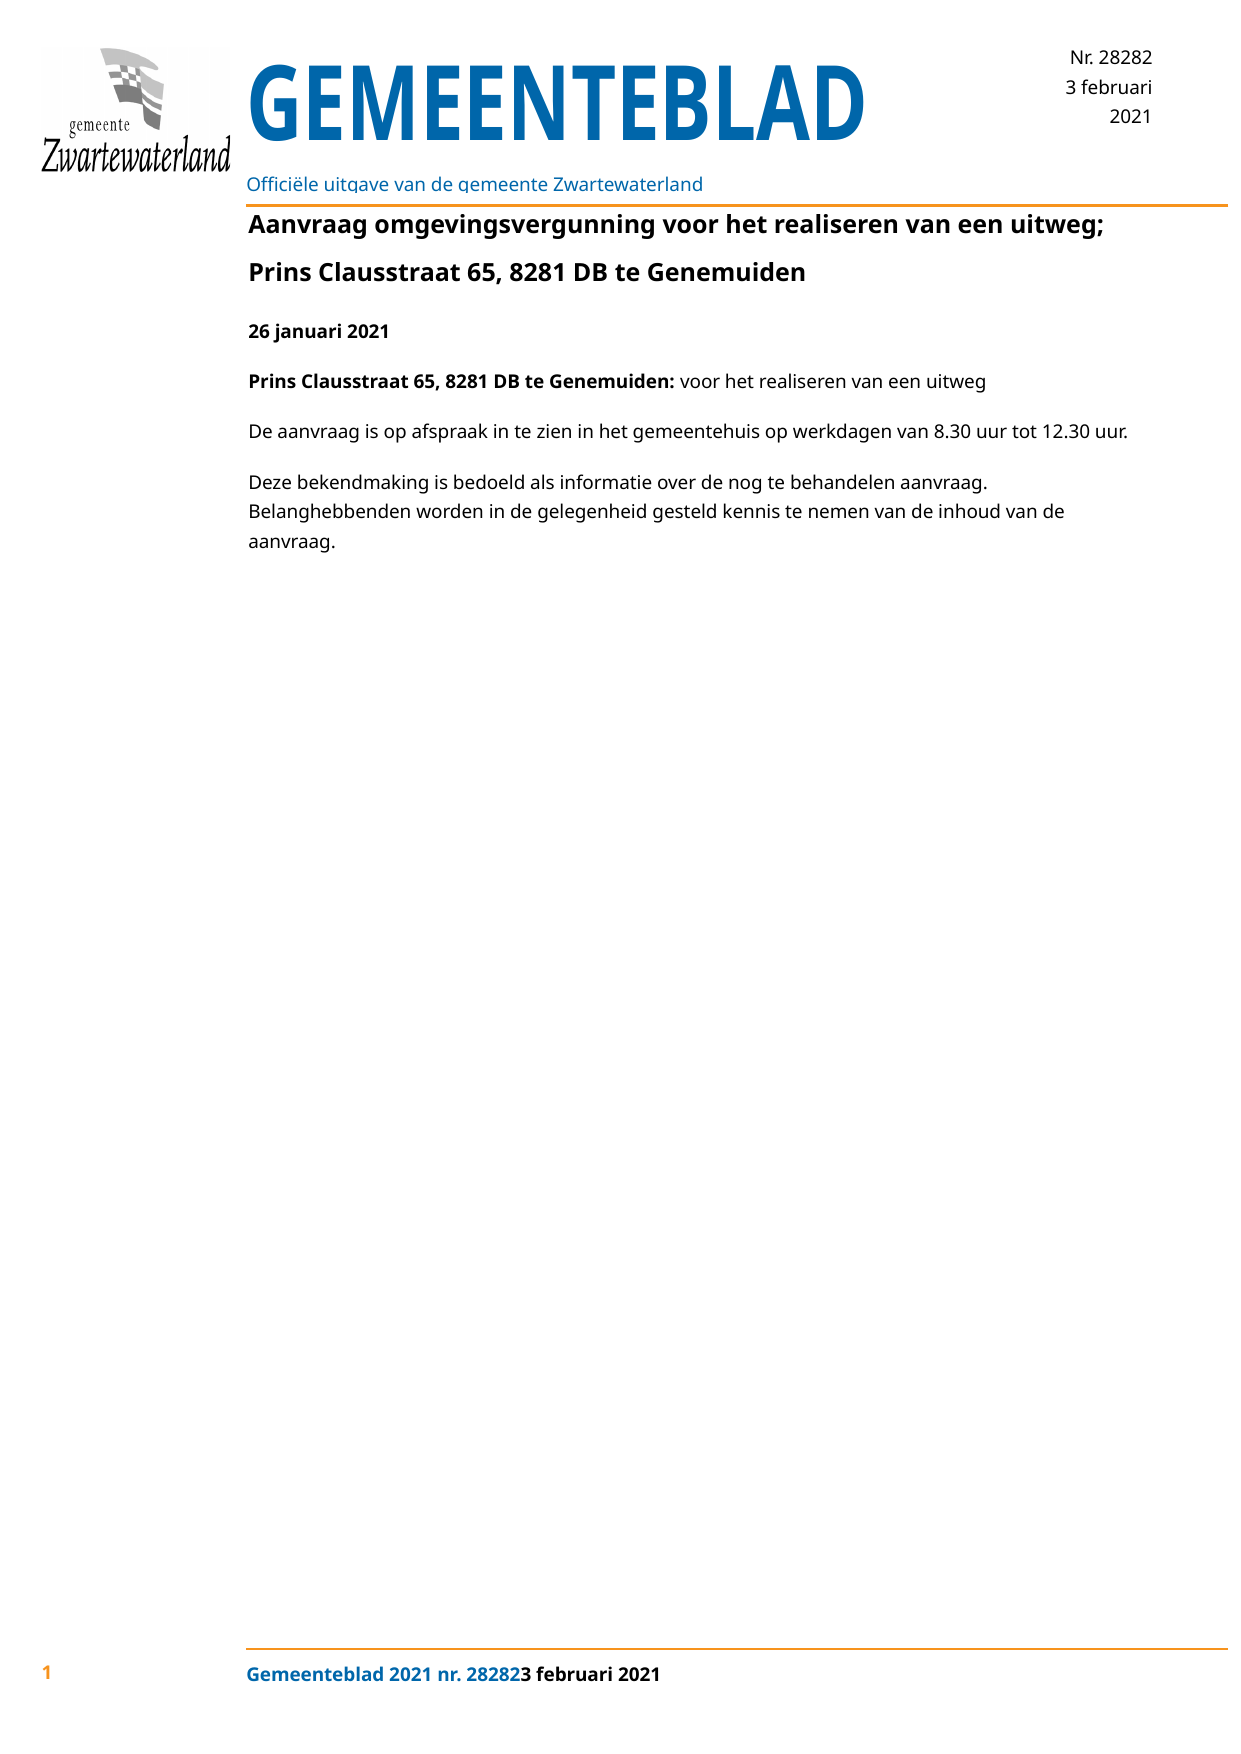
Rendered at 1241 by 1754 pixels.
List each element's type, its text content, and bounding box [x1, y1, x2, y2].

text 26 januari 2021 [248, 318, 1152, 344]
text Prins Clausstraat 65, 8281 DB te Genemuiden: voor het realiseren van een uitweg [248, 368, 1152, 394]
text Aanvraag omgevingsvergunning voor het realiseren van een uitweg; Prins Clausstraat 65, 8281 DB te Genemuiden [248, 207, 1152, 288]
picture [41, 47, 231, 172]
text De aanvraag is op afspraak in te zien in het gemeentehuis op werkdagen van 8.30 uur tot 12.30 uur. [248, 419, 1152, 444]
text Deze bekendmaking is bedoeld als informatie over de nog te behandelen aanvraag. Belanghebbenden worden in de gelegenheid gesteld kennis te nemen van de inhoud van de aanvraag. [248, 469, 1152, 554]
